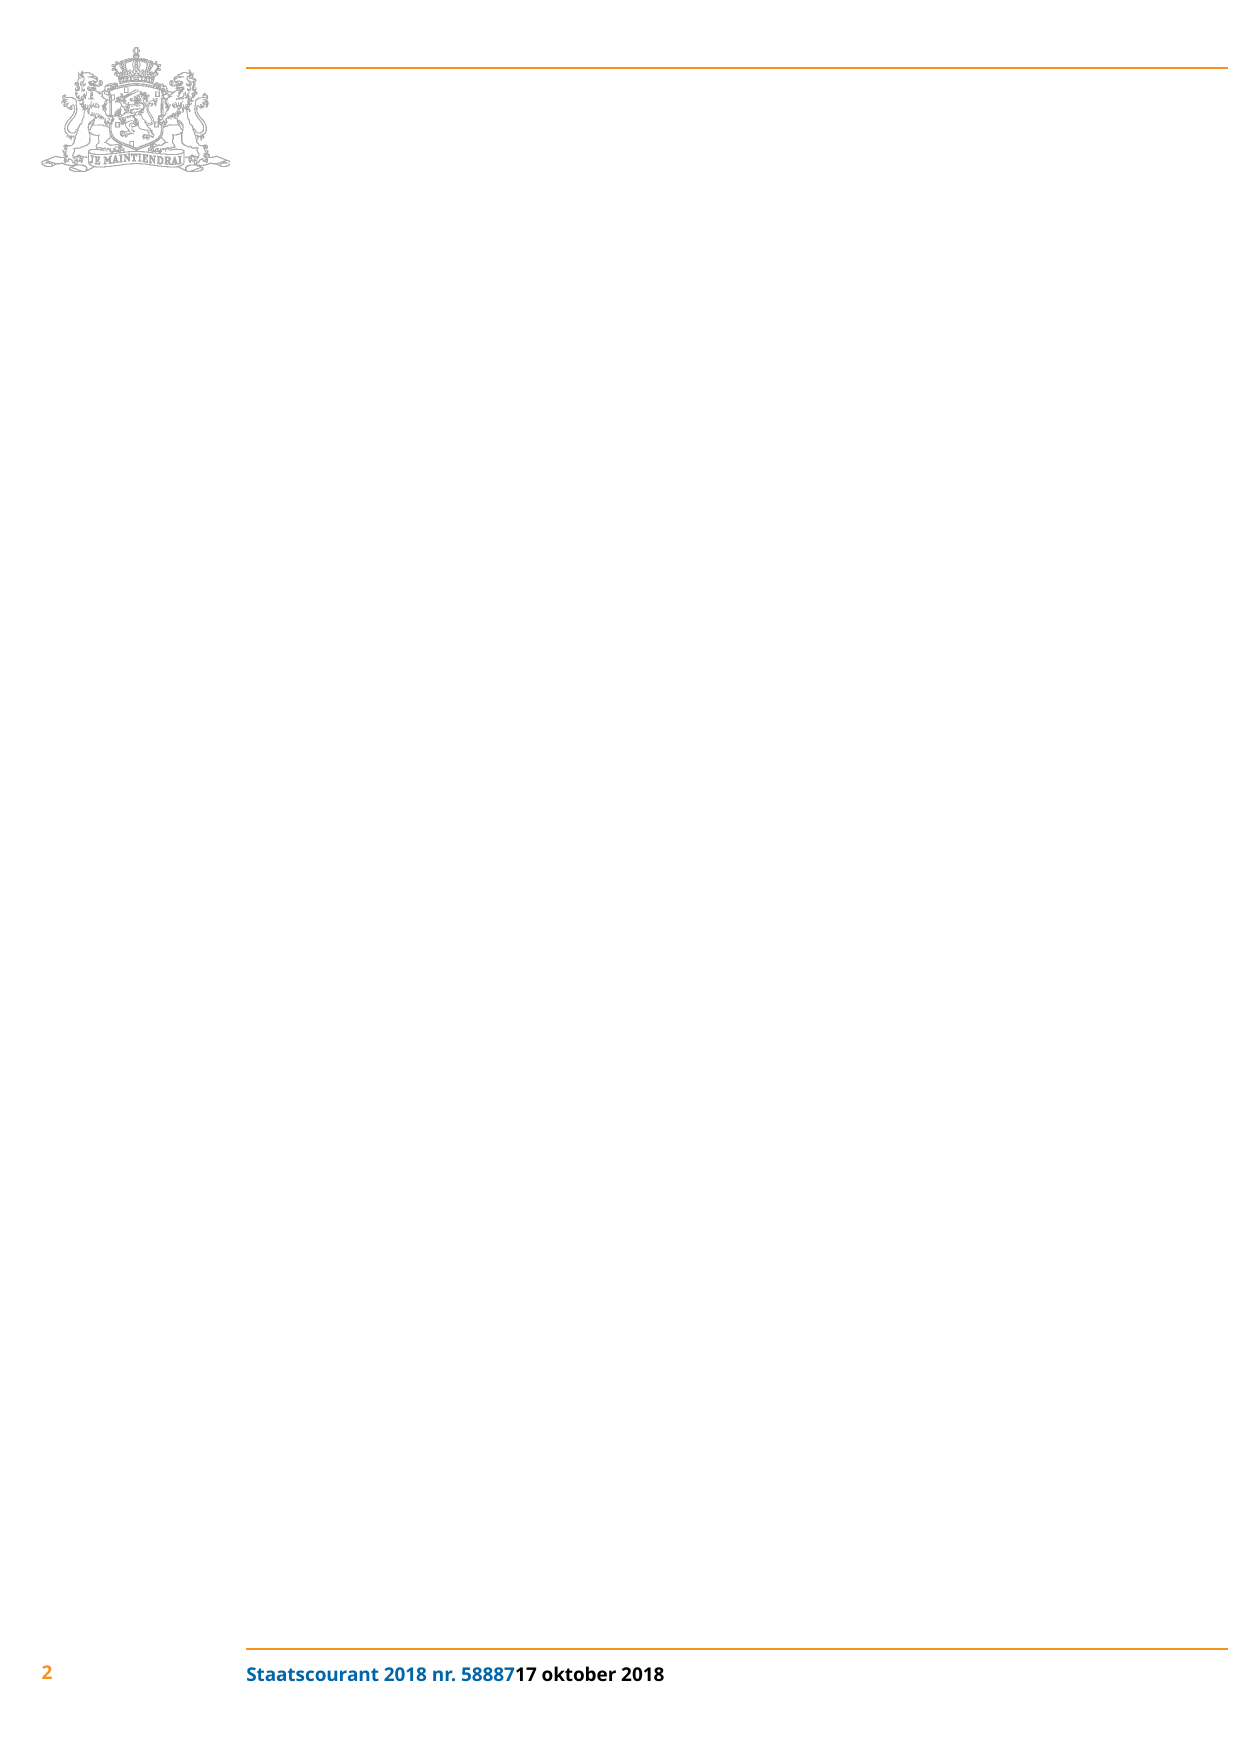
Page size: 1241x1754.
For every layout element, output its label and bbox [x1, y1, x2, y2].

picture [41, 47, 231, 172]
